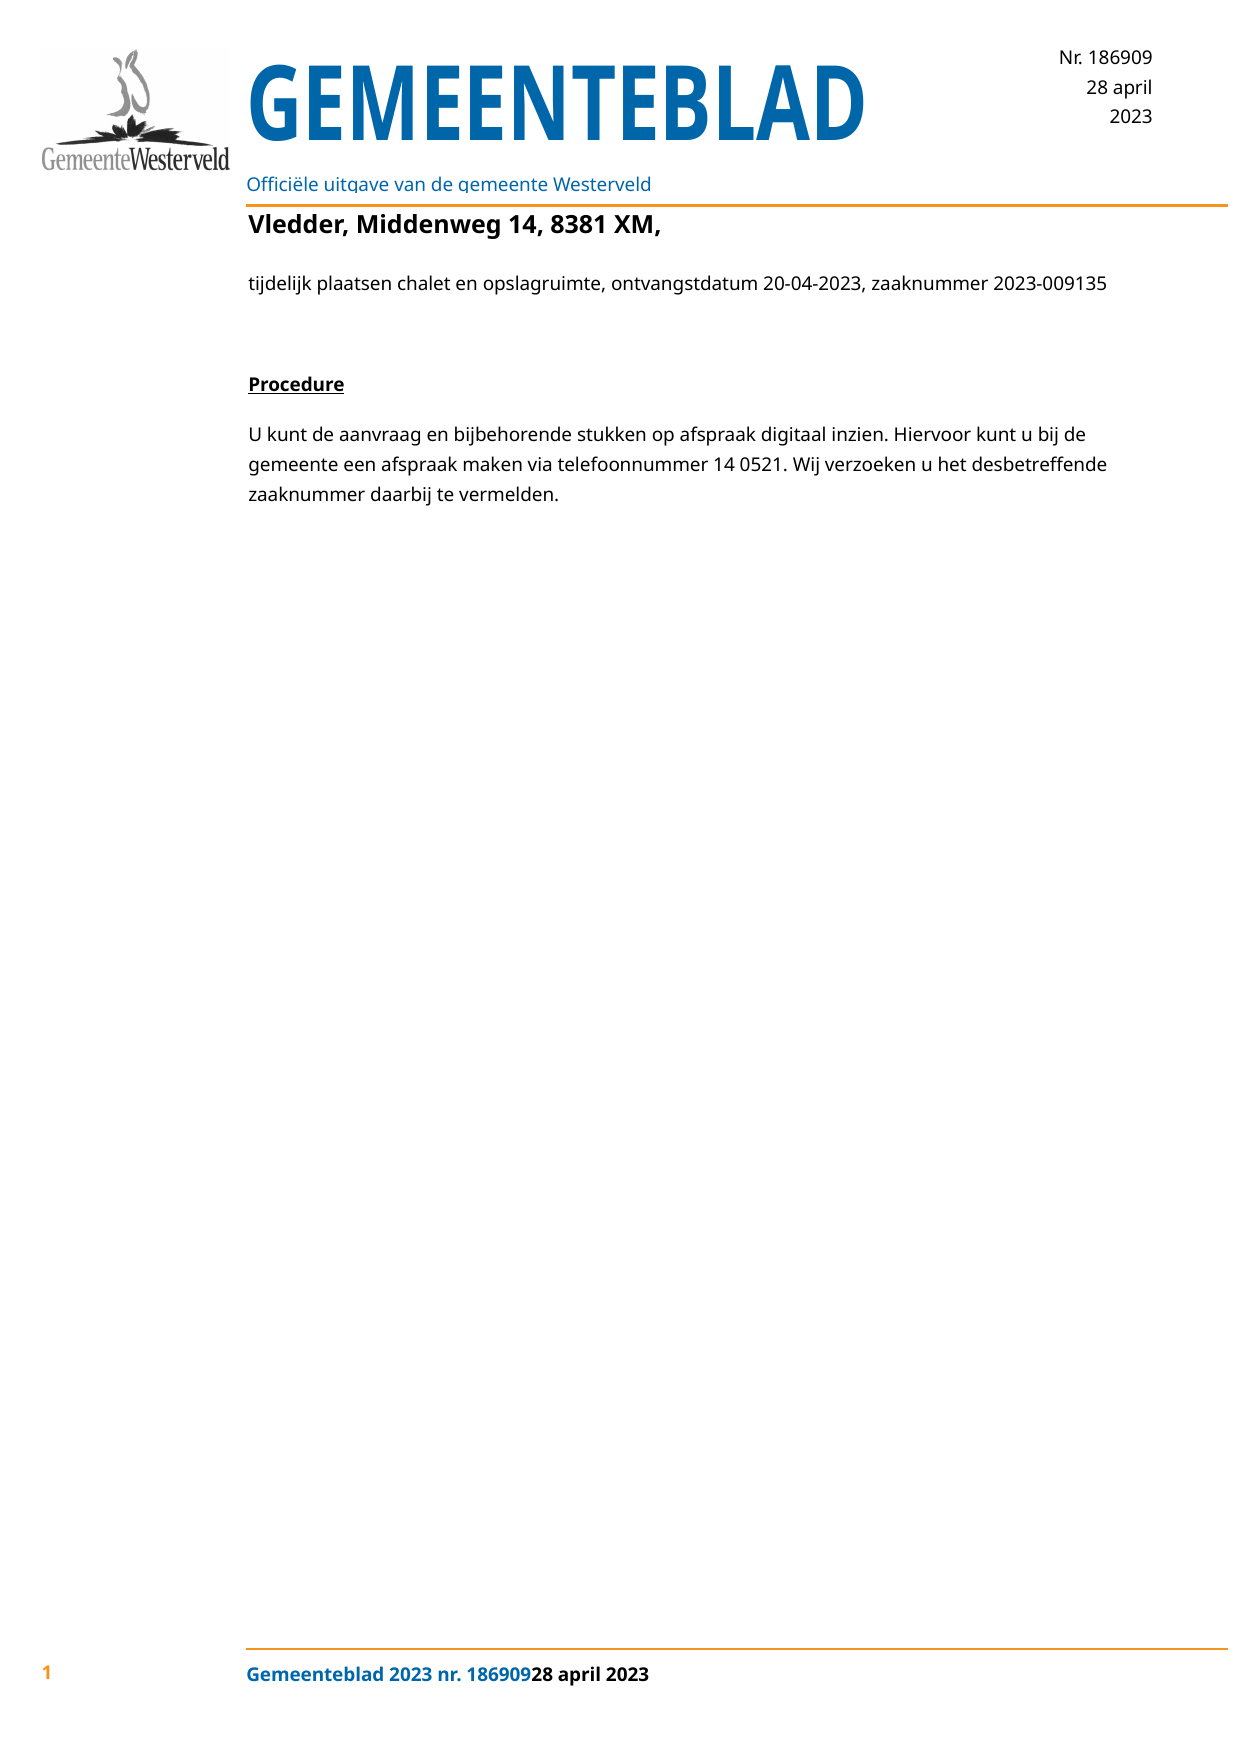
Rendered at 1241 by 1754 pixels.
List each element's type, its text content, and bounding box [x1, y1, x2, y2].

text U kunt de aanvraag en bijbehorende stukken op afspraak digitaal inzien. Hiervoor kunt u bij de gemeente een afspraak maken via telefoonnummer 14 0521. Wij verzoeken u het desbetreffende zaaknummer daarbij te vermelden. [248, 422, 1152, 506]
text tijdelijk plaatsen chalet en opslagruimte, ontvangstdatum 20-04-2023, zaaknummer 2023-009135 [248, 270, 1152, 296]
text Procedure [248, 371, 1152, 397]
text Vledder, Middenweg 14, 8381 XM, [248, 207, 1152, 241]
picture [41, 47, 231, 172]
